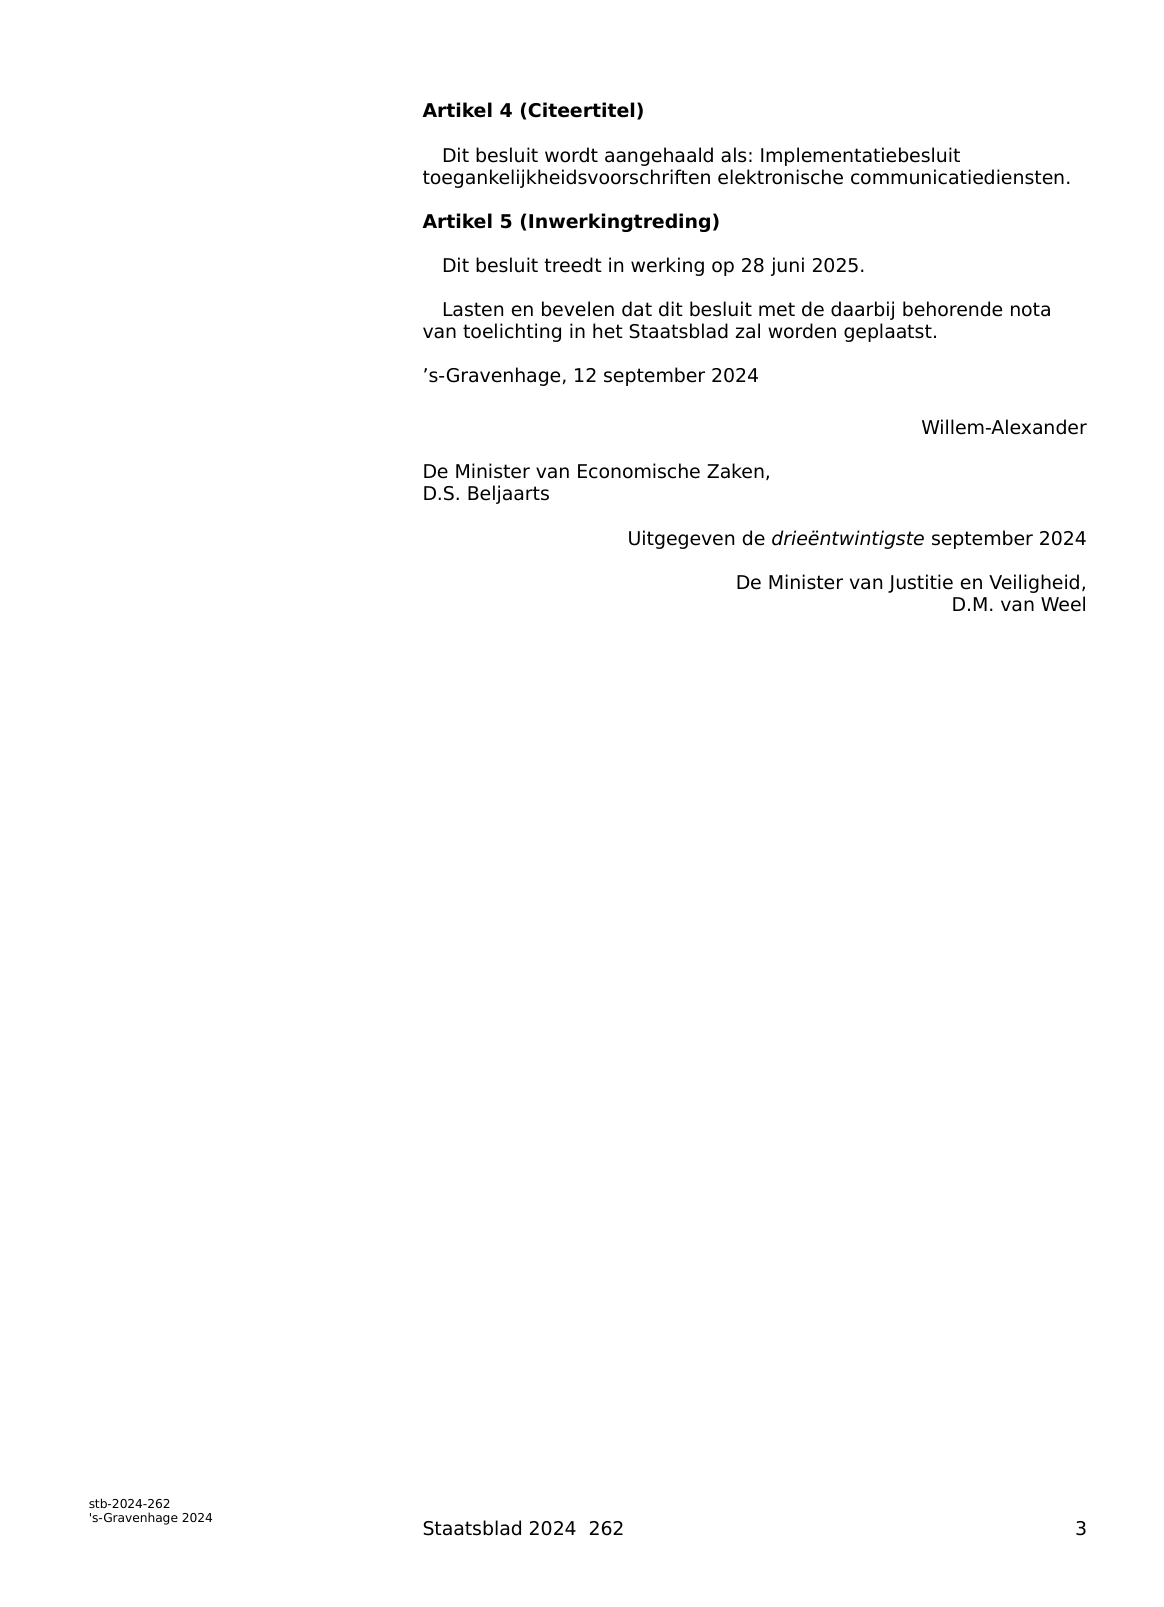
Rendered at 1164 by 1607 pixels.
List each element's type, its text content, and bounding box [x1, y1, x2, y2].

text Dit besluit treedt in werking op 28 juni 2025. [422, 255, 1087, 277]
text Dit besluit wordt aangehaald als: Implementatiebesluit toegankelijkheidsvoorschriften elektronische communicatiediensten. [422, 144, 1087, 188]
text Uitgegeven de drieëntwintigste september 2024 [422, 527, 1087, 549]
text 's-Gravenhage 2024 [88, 1511, 323, 1525]
text De Minister van Economische Zaken, D.S. Beljaarts [422, 461, 1087, 505]
subtitle Artikel 4 (Citeertitel) [422, 100, 1087, 122]
text Willem-Alexander [422, 417, 1087, 439]
text Lasten en bevelen dat dit besluit met de daarbij behorende nota van toelichting in het Staatsblad zal worden geplaatst. [422, 299, 1087, 343]
text ’s-Gravenhage, 12 september 2024 [422, 365, 1087, 387]
text De Minister van Justitie en Veiligheid, D.M. van Weel [422, 572, 1087, 616]
text stb-2024-262 [88, 1497, 323, 1511]
subtitle Artikel 5 (Inwerkingtreding) [422, 211, 1087, 233]
